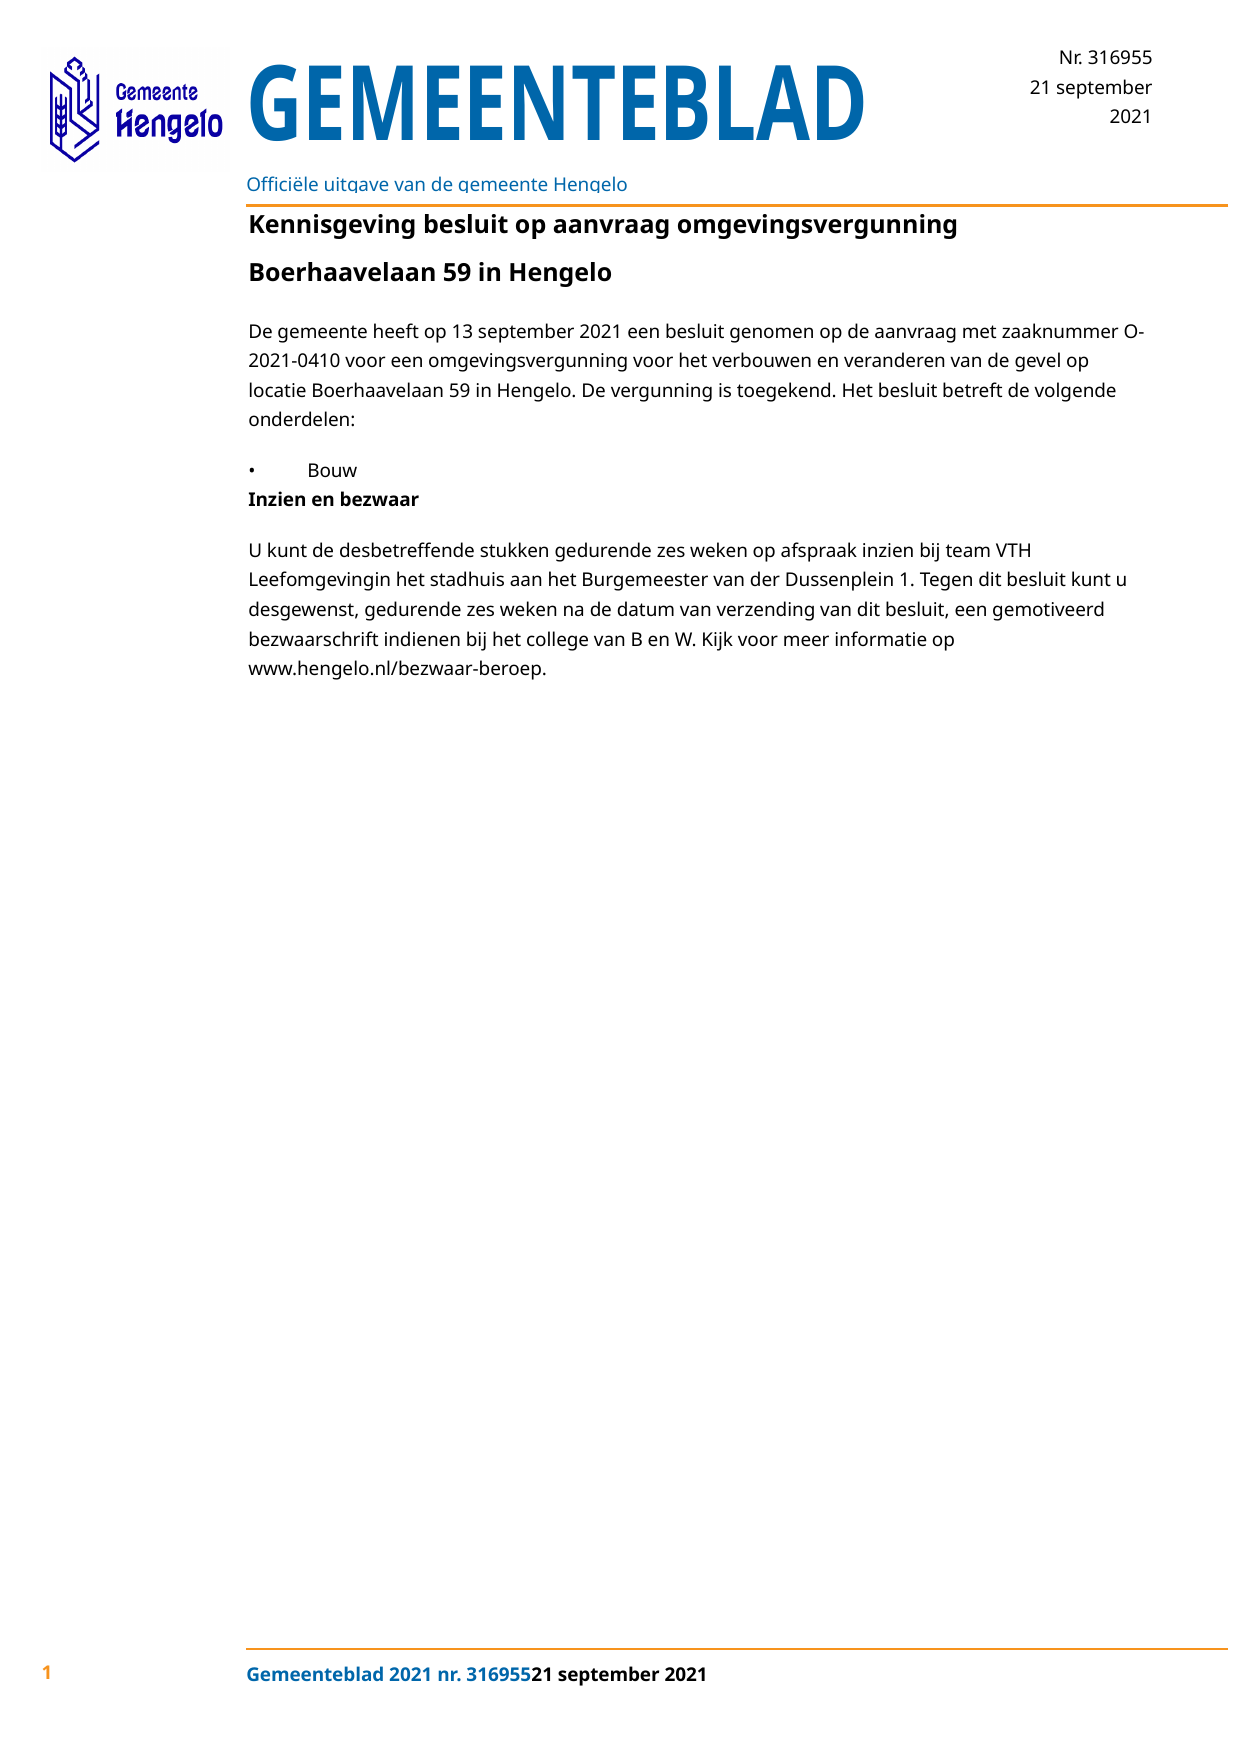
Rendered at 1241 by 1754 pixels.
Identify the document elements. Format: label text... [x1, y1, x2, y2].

text Inzien en bezwaar [248, 487, 1152, 512]
text U kunt de desbetreffende stukken gedurende zes weken op afspraak inzien bij team VTH Leefomgevingin het stadhuis aan het Burgemeester van der Dussenplein 1. Tegen dit besluit kunt u desgewenst, gedurende zes weken na de datum van verzending van dit besluit, een gemotiveerd bezwaarschrift indienen bij het college van B en W. Kijk voor meer informatie op www.hengelo.nl/bezwaar-beroep. [248, 537, 1152, 681]
text Kennisgeving besluit op aanvraag omgevingsvergunning Boerhaavelaan 59 in Hengelo [248, 207, 1152, 288]
text De gemeente heeft op 13 september 2021 een besluit genomen op de aanvraag met zaaknummer O-2021-0410 voor een omgevingsvergunning voor het verbouwen en veranderen van de gevel op locatie Boerhaavelaan 59 in Hengelo. De vergunning is toegekend. Het besluit betreft de volgende onderdelen: [248, 318, 1152, 432]
picture [41, 47, 231, 172]
list Bouw [248, 457, 1152, 483]
